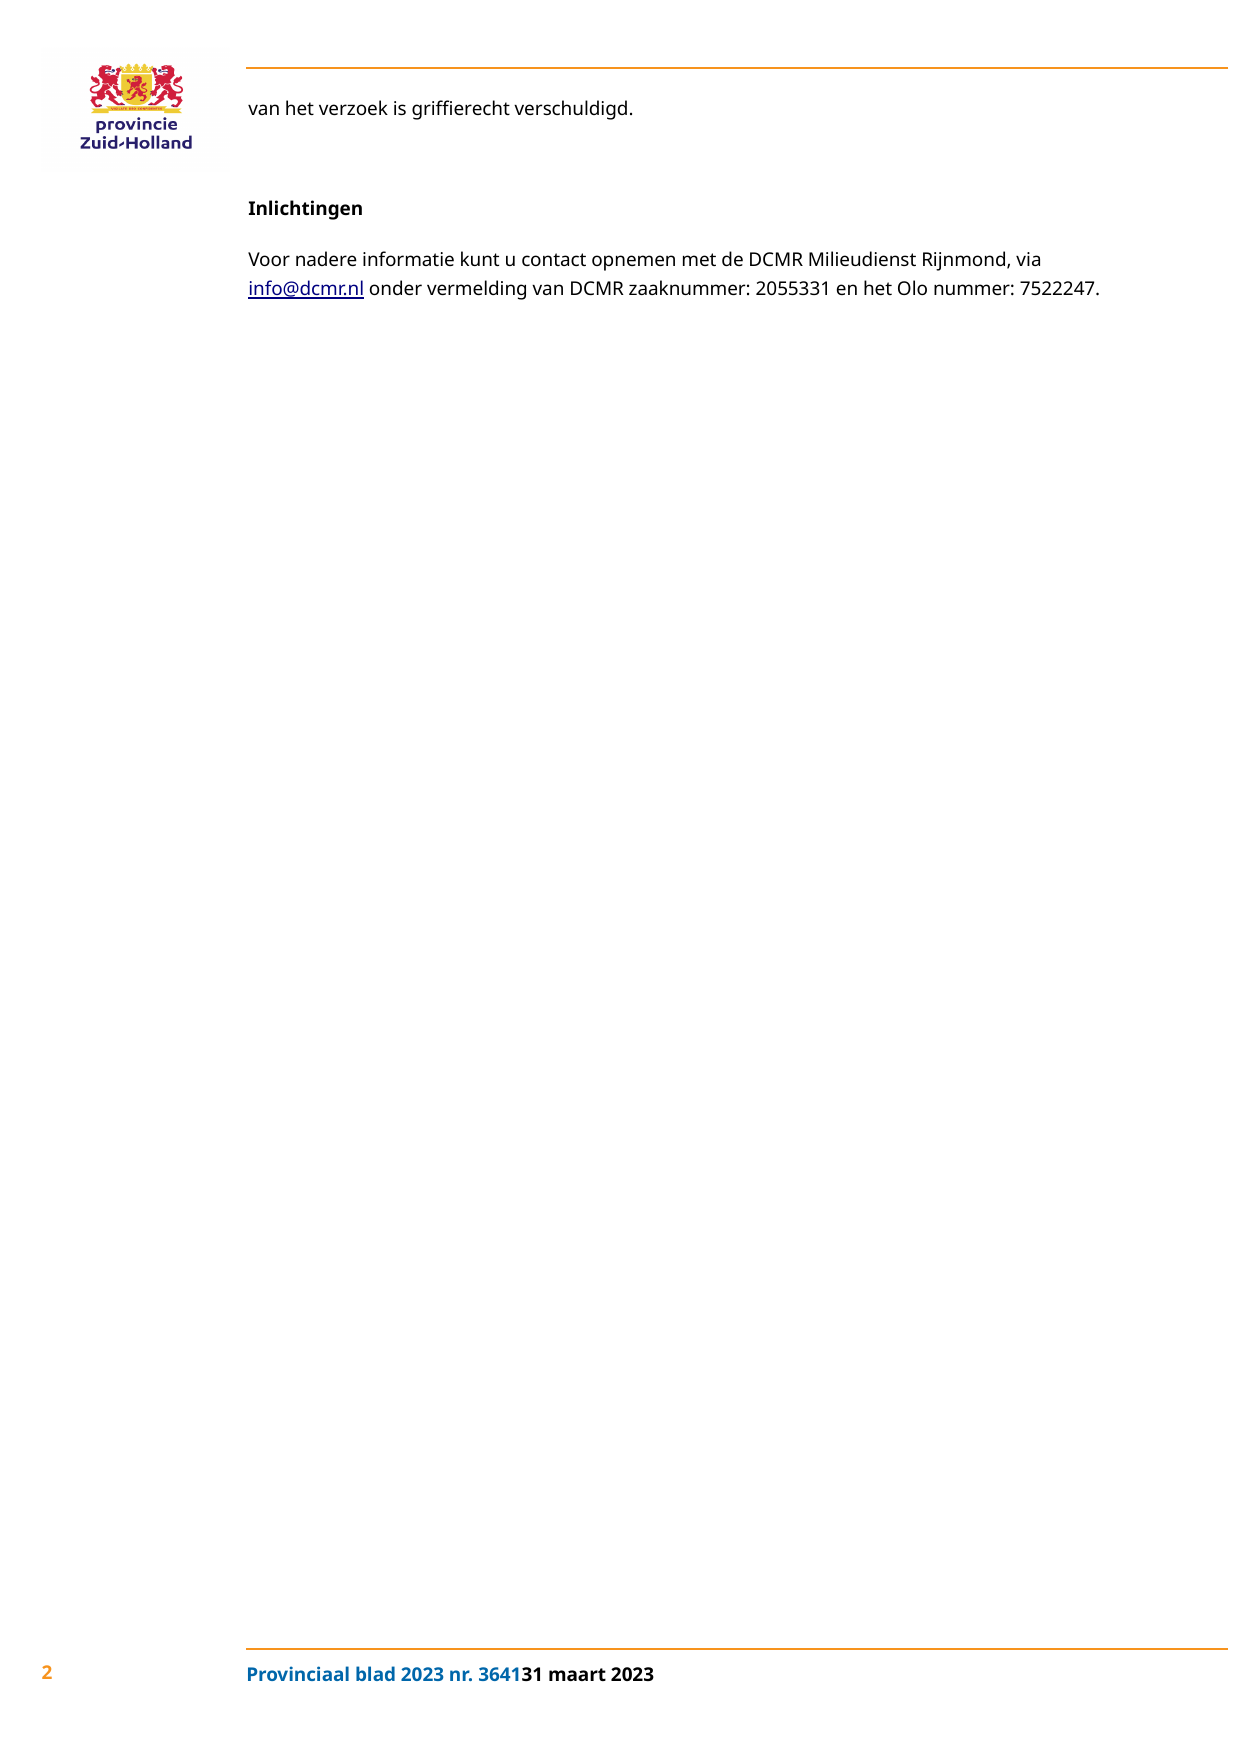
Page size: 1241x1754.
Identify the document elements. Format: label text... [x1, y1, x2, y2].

text van het verzoek is griffierecht verschuldigd. [248, 95, 1152, 121]
text Inlichtingen [248, 196, 1152, 221]
picture [41, 47, 231, 172]
text Voor nadere informatie kunt u contact opnemen met de DCMR Milieudienst Rijnmond, via info@dcmr.nl onder vermelding van DCMR zaaknummer: 2055331 en het Olo nummer: 7522247. [248, 246, 1152, 301]
